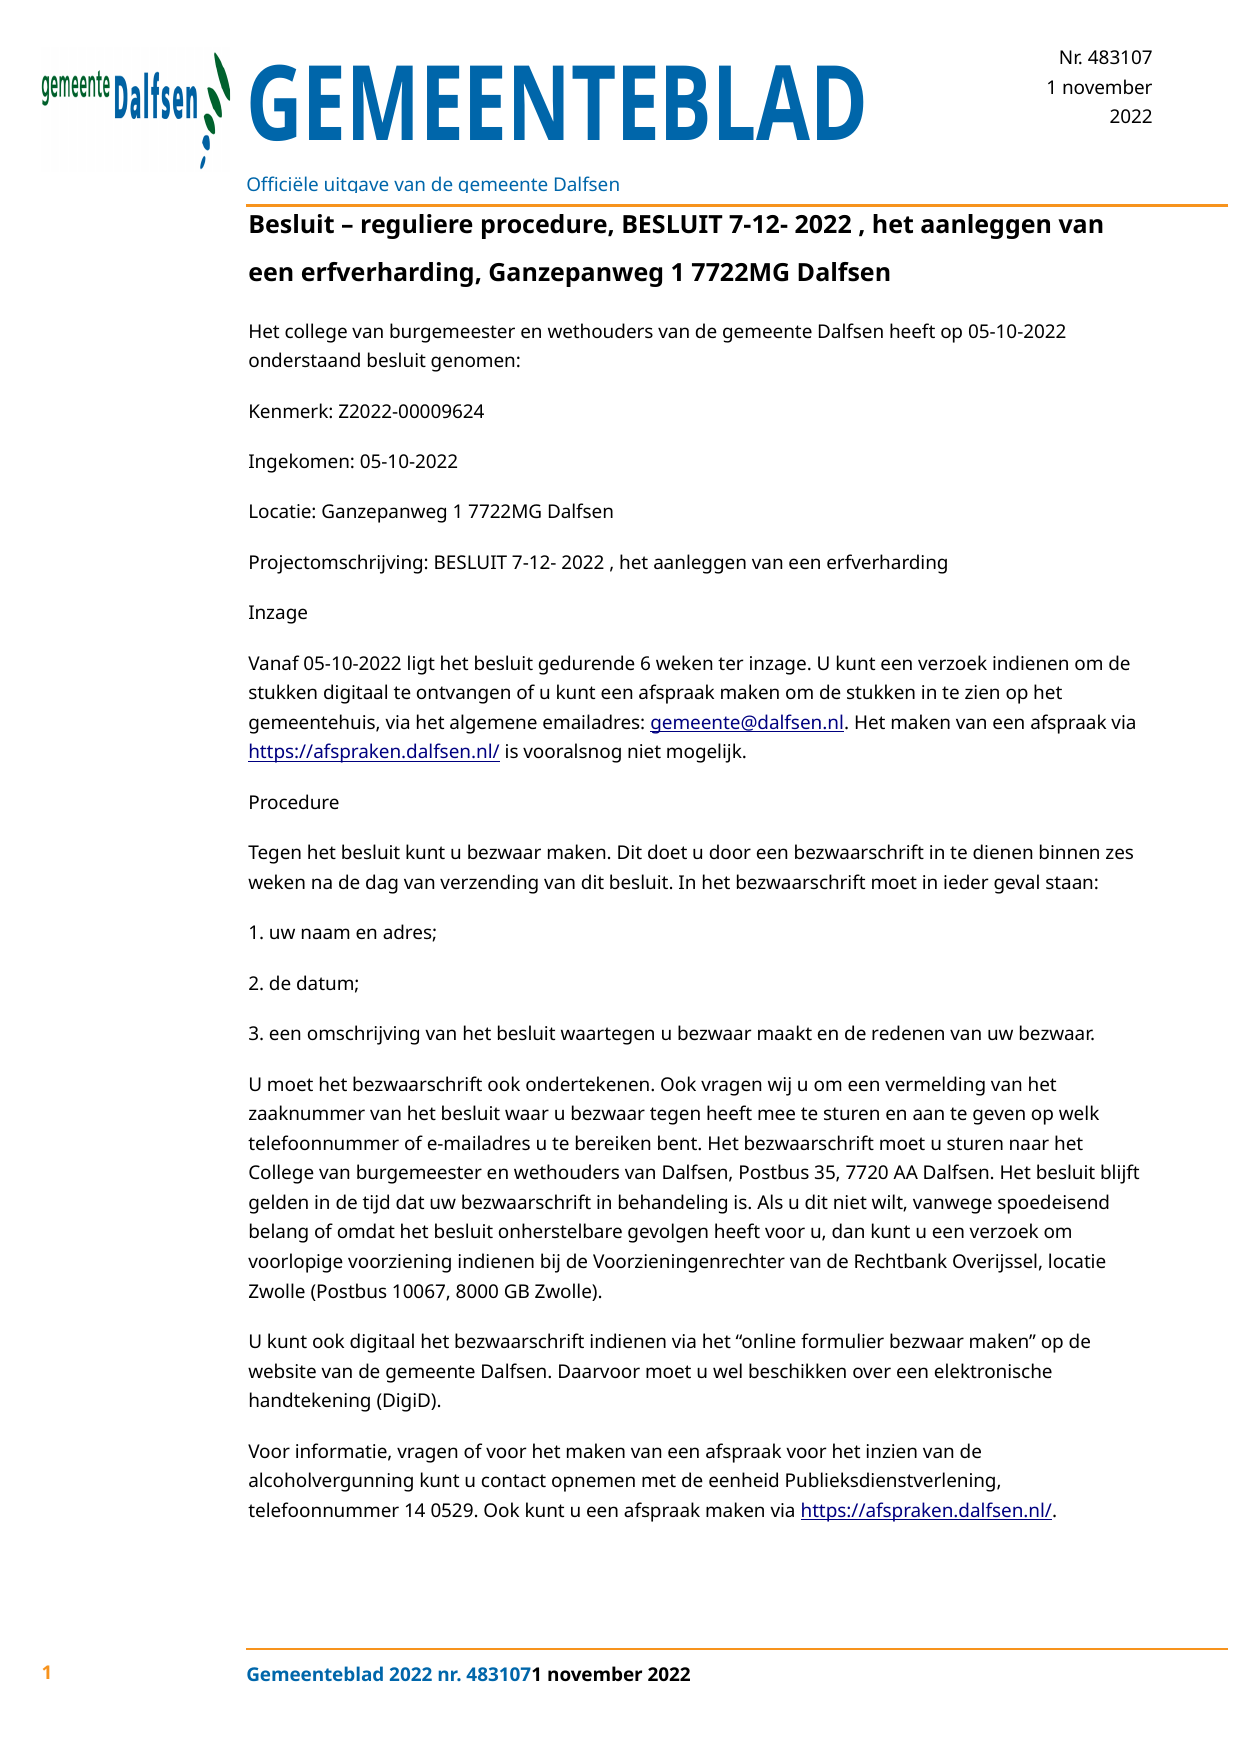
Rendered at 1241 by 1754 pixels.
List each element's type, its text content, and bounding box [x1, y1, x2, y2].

text 3. een omschrijving van het besluit waartegen u bezwaar maakt en de redenen van uw bezwaar. [248, 1020, 1152, 1046]
picture [41, 47, 231, 172]
text Kenmerk: Z2022-00009624 [248, 398, 1152, 424]
text 1. uw naam en adres; [248, 919, 1152, 945]
text Ingekomen: 05-10-2022 [248, 448, 1152, 474]
text Het college van burgemeester en wethouders van de gemeente Dalfsen heeft op 05-10-2022 onderstaand besluit genomen: [248, 318, 1152, 373]
text 2. de datum; [248, 970, 1152, 996]
text Tegen het besluit kunt u bezwaar maken. Dit doet u door een bezwaarschrift in te dienen binnen zes weken na de dag van verzending van dit besluit. In het bezwaarschrift moet in ieder geval staan: [248, 839, 1152, 895]
text Locatie: Ganzepanweg 1 7722MG Dalfsen [248, 499, 1152, 524]
text U kunt ook digitaal het bezwaarschrift indienen via het “online formulier bezwaar maken” op de website van de gemeente Dalfsen. Daarvoor moet u wel beschikken over een elektronische handtekening (DigiD). [248, 1328, 1152, 1413]
text Procedure [248, 789, 1152, 815]
text U moet het bezwaarschrift ook ondertekenen. Ook vragen wij u om een vermelding van het zaaknummer van het besluit waar u bezwaar tegen heeft mee te sturen en aan te geven op welk telefoonnummer of e-mailadres u te bereiken bent. Het bezwaarschrift moet u sturen naar het College van burgemeester en wethouders van Dalfsen, Postbus 35, 7720 AA Dalfsen. Het besluit blijft gelden in de tijd dat uw bezwaarschrift in behandeling is. Als u dit niet wilt, vanwege spoedeisend belang of omdat het besluit onherstelbare gevolgen heeft voor u, dan kunt u een verzoek om voorlopige voorziening indienen bij de Voorzieningenrechter van de Rechtbank Overijssel, locatie Zwolle (Postbus 10067, 8000 GB Zwolle). [248, 1071, 1152, 1304]
text Besluit – reguliere procedure, BESLUIT 7-12- 2022 , het aanleggen van een erfverharding, Ganzepanweg 1 7722MG Dalfsen [248, 207, 1152, 288]
text Vanaf 05-10-2022 ligt het besluit gedurende 6 weken ter inzage. U kunt een verzoek indienen om de stukken digitaal te ontvangen of u kunt een afspraak maken om de stukken in te zien op het gemeentehuis, via het algemene emailadres: gemeente@dalfsen.nl. Het maken van een afspraak via https://afspraken.dalfsen.nl/ is vooralsnog niet mogelijk. [248, 650, 1152, 764]
text Inzage [248, 599, 1152, 625]
text Projectomschrijving: BESLUIT 7-12- 2022 , het aanleggen van een erfverharding [248, 549, 1152, 575]
text Voor informatie, vragen of voor het maken van een afspraak voor het inzien van de alcoholvergunning kunt u contact opnemen met de eenheid Publieksdienstverlening, telefoonnummer 14 0529. Ook kunt u een afspraak maken via https://afspraken.dalfsen.nl/. [248, 1438, 1152, 1523]
